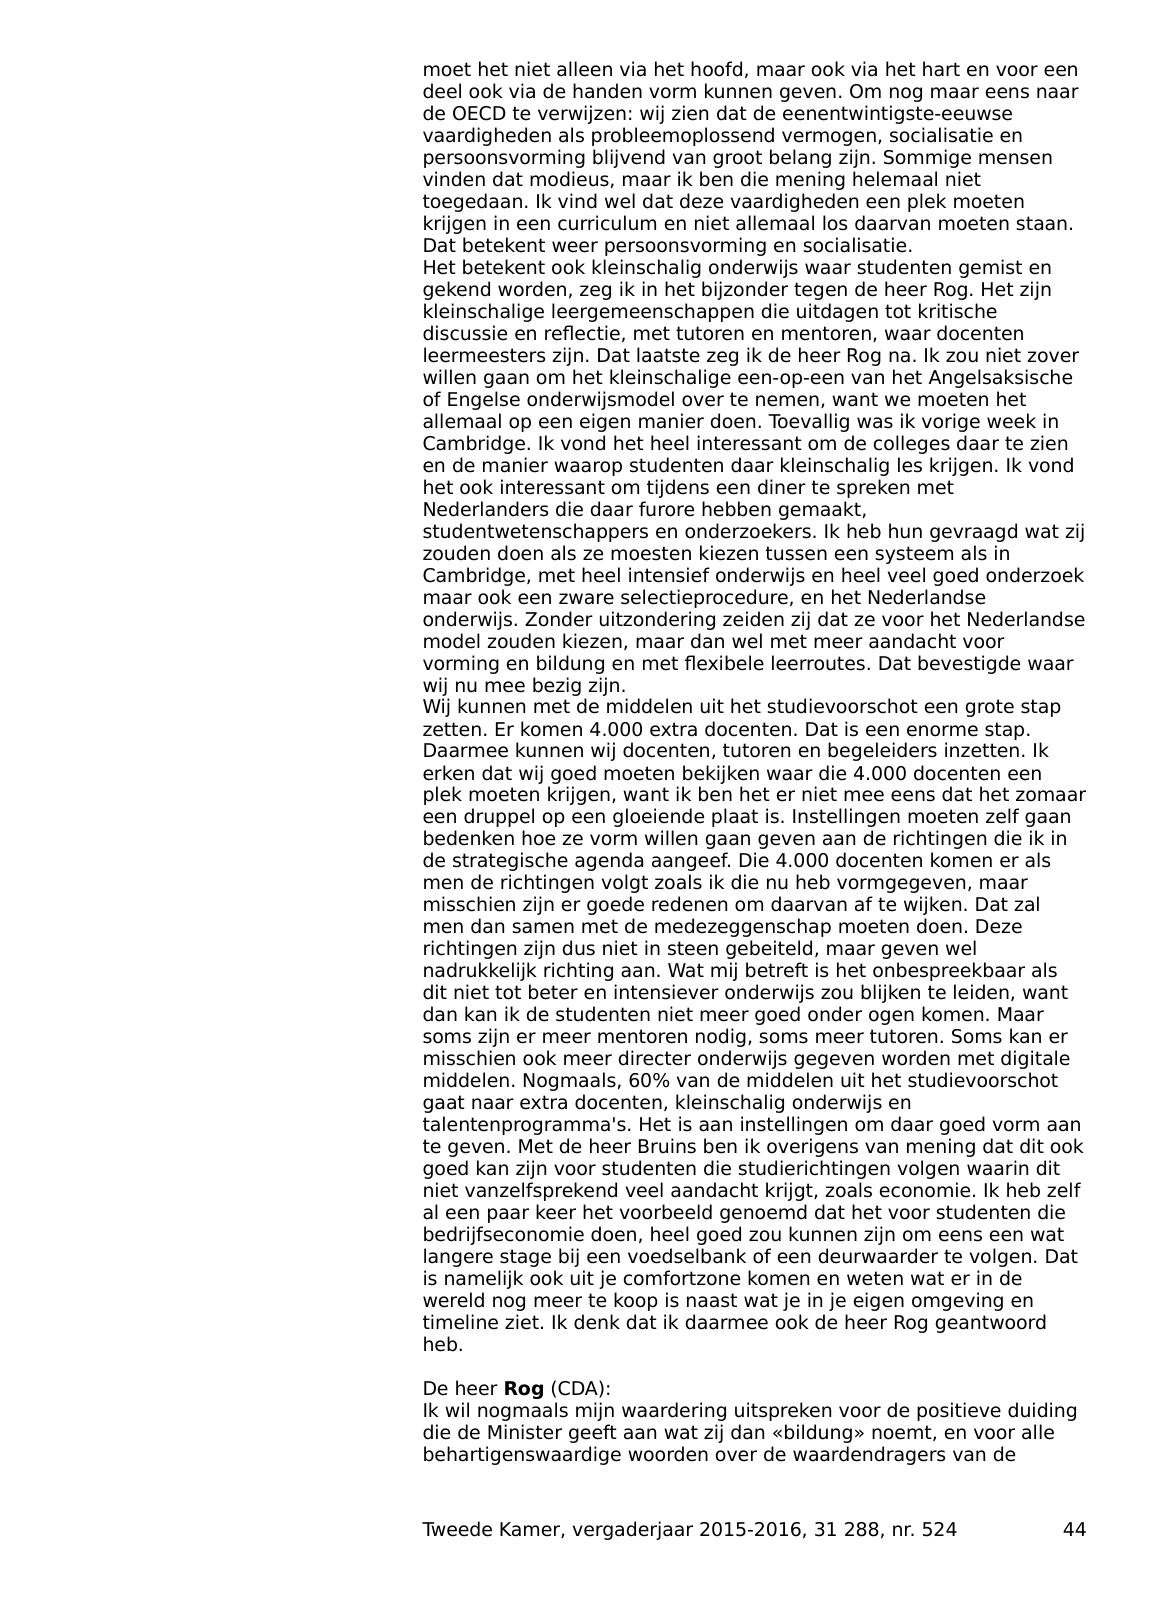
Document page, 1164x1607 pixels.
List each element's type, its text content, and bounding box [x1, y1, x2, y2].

text Ik wil nogmaals mijn waardering uitspreken voor de positieve duiding die de Minister geeft aan wat zij dan «bildung» noemt, en voor alle behartigenswaardige woorden over de waardendragers van de [422, 1400, 1087, 1466]
text Wij kunnen met de middelen uit het studievoorschot een grote stap zetten. Er komen 4.000 extra docenten. Dat is een enorme stap. Daarmee kunnen wij docenten, tutoren en begeleiders inzetten. Ik erken dat wij goed moeten bekijken waar die 4.000 docenten een plek moeten krijgen, want ik ben het er niet mee eens dat het zomaar een druppel op een gloeiende plaat is. Instellingen moeten zelf gaan bedenken hoe ze vorm willen gaan geven aan de richtingen die ik in de strategische agenda aangeef. Die 4.000 docenten komen er als men de richtingen volgt zoals ik die nu heb vormgegeven, maar misschien zijn er goede redenen om daarvan af te wijken. Dat zal men dan samen met de medezeggenschap moeten doen. Deze richtingen zijn dus niet in steen gebeiteld, maar geven wel nadrukkelijk richting aan. Wat mij betreft is het onbespreekbaar als dit niet tot beter en intensiever onderwijs zou blijken te leiden, want dan kan ik de studenten niet meer goed onder ogen komen. Maar soms zijn er meer mentoren nodig, soms meer tutoren. Soms kan er misschien ook meer directer onderwijs gegeven worden met digitale middelen. Nogmaals, 60% van de middelen uit het studievoorschot gaat naar extra docenten, kleinschalig onderwijs en talentenprogramma's. Het is aan instellingen om daar goed vorm aan te geven. Met de heer Bruins ben ik overigens van mening dat dit ook goed kan zijn voor studenten die studierichtingen volgen waarin dit niet vanzelfsprekend veel aandacht krijgt, zoals economie. Ik heb zelf al een paar keer het voorbeeld genoemd dat het voor studenten die bedrijfseconomie doen, heel goed zou kunnen zijn om eens een wat langere stage bij een voedselbank of een deurwaarder te volgen. Dat is namelijk ook uit je comfortzone komen en weten wat er in de wereld nog meer te koop is naast wat je in je eigen omgeving en timeline ziet. Ik denk dat ik daarmee ook de heer Rog geantwoord heb. [422, 696, 1087, 1356]
text moet het niet alleen via het hoofd, maar ook via het hart en voor een deel ook via de handen vorm kunnen geven. Om nog maar eens naar de OECD te verwijzen: wij zien dat de eenentwintigste-eeuwse vaardigheden als probleemoplossend vermogen, socialisatie en persoonsvorming blijvend van groot belang zijn. Sommige mensen vinden dat modieus, maar ik ben die mening helemaal niet toegedaan. Ik vind wel dat deze vaardigheden een plek moeten krijgen in een curriculum en niet allemaal los daarvan moeten staan. Dat betekent weer persoonsvorming en socialisatie. [422, 59, 1087, 257]
text Het betekent ook kleinschalig onderwijs waar studenten gemist en gekend worden, zeg ik in het bijzonder tegen de heer Rog. Het zijn kleinschalige leergemeenschappen die uitdagen tot kritische discussie en reflectie, met tutoren en mentoren, waar docenten leermeesters zijn. Dat laatste zeg ik de heer Rog na. Ik zou niet zover willen gaan om het kleinschalige een-op-een van het Angelsaksische of Engelse onderwijsmodel over te nemen, want we moeten het allemaal op een eigen manier doen. Toevallig was ik vorige week in Cambridge. Ik vond het heel interessant om de colleges daar te zien en de manier waarop studenten daar kleinschalig les krijgen. Ik vond het ook interessant om tijdens een diner te spreken met Nederlanders die daar furore hebben gemaakt, studentwetenschappers en onderzoekers. Ik heb hun gevraagd wat zij zouden doen als ze moesten kiezen tussen een systeem als in Cambridge, met heel intensief onderwijs en heel veel goed onderzoek maar ook een zware selectieprocedure, en het Nederlandse onderwijs. Zonder uitzondering zeiden zij dat ze voor het Nederlandse model zouden kiezen, maar dan wel met meer aandacht voor vorming en bildung en met flexibele leerroutes. Dat bevestigde waar wij nu mee bezig zijn. [422, 257, 1087, 696]
text De heer Rog (CDA): [422, 1378, 1087, 1400]
